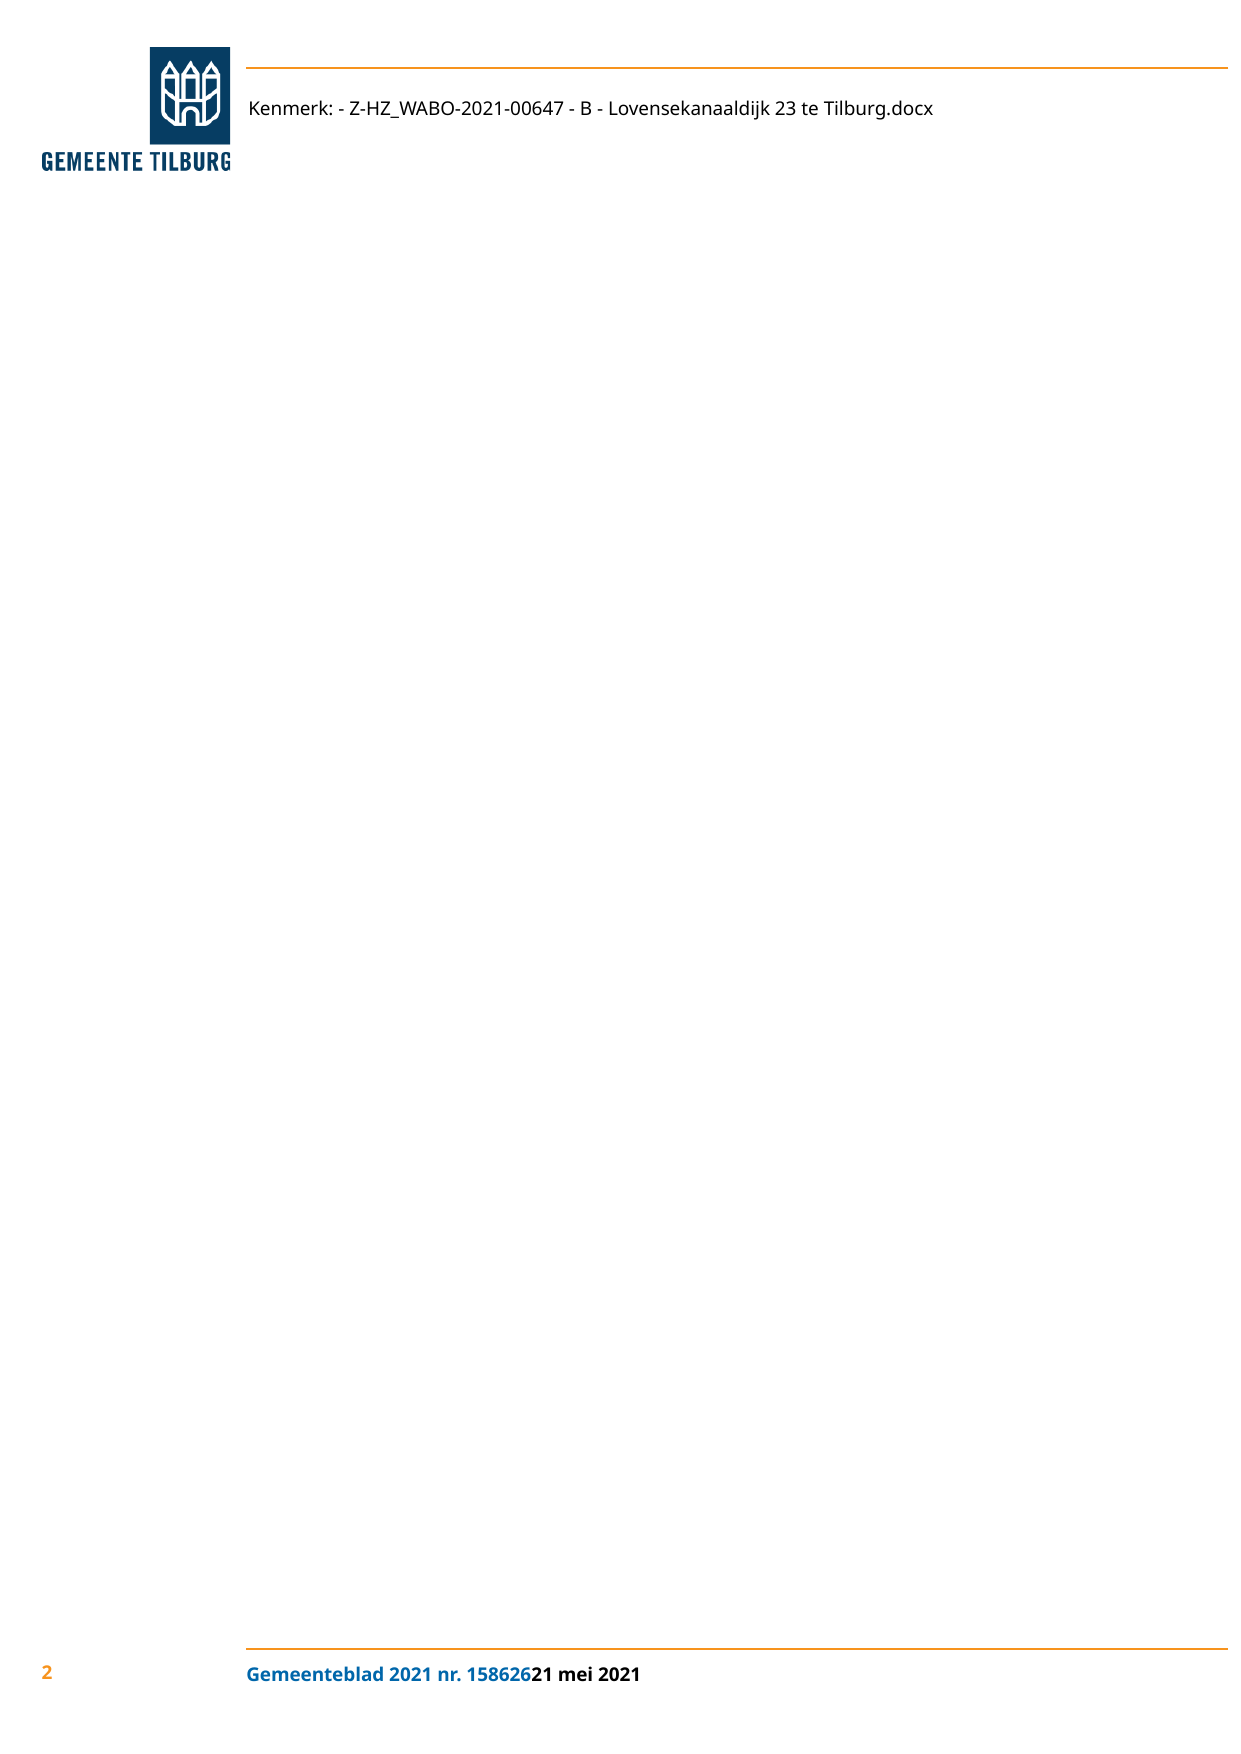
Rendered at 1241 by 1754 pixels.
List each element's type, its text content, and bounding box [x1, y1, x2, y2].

picture [41, 47, 231, 172]
text Kenmerk: - Z-HZ_WABO-2021-00647 - B - Lovensekanaaldijk 23 te Tilburg.docx [248, 95, 1152, 121]
